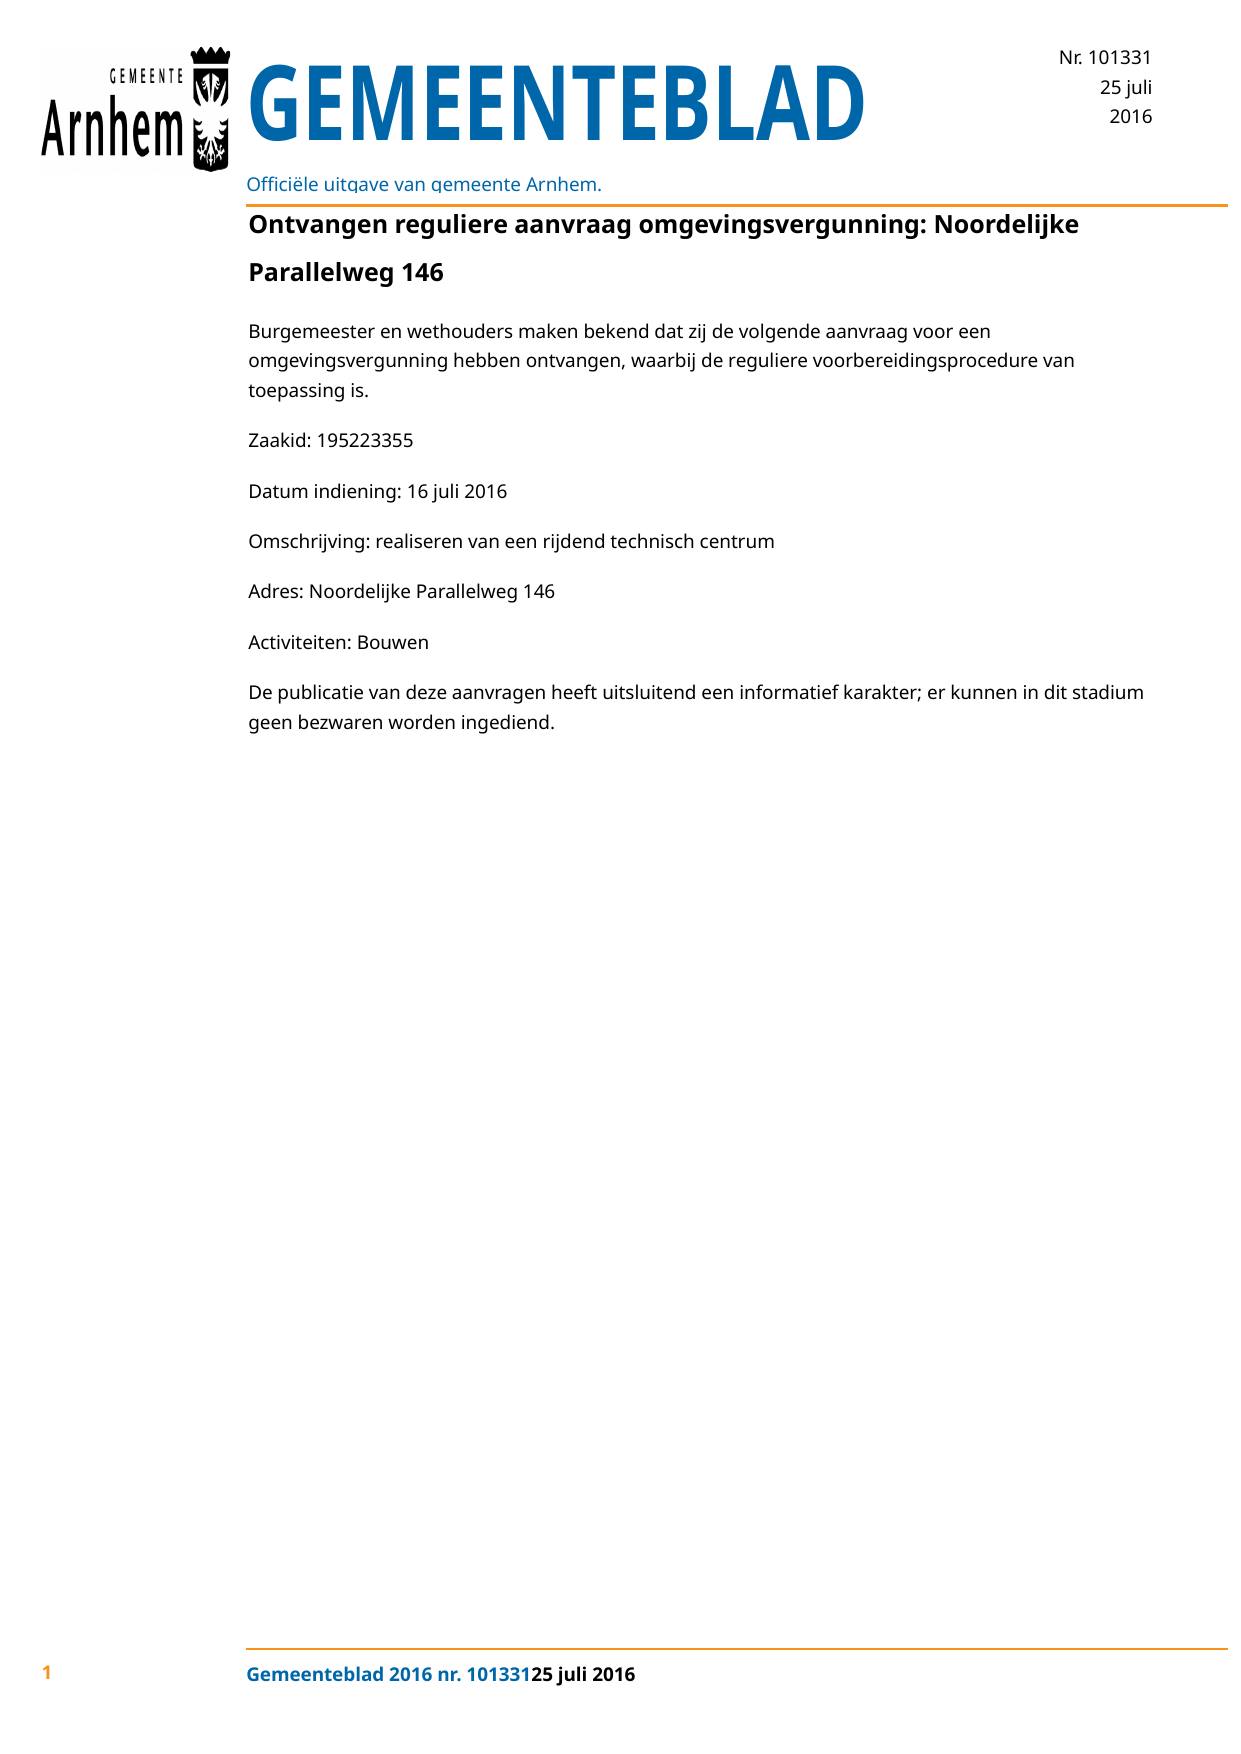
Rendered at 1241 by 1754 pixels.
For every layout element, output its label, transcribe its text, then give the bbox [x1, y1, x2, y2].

picture [41, 47, 231, 172]
text Activiteiten: Bouwen [248, 629, 1152, 655]
text Zaakid: 195223355 [248, 427, 1152, 453]
text Ontvangen reguliere aanvraag omgevingsvergunning: Noordelijke Parallelweg 146 [248, 207, 1152, 288]
text Burgemeester en wethouders maken bekend dat zij de volgende aanvraag voor een omgevingsvergunning hebben ontvangen, waarbij de reguliere voorbereidingsprocedure van toepassing is. [248, 318, 1152, 403]
text De publicatie van deze aanvragen heeft uitsluitend een informatief karakter; er kunnen in dit stadium geen bezwaren worden ingediend. [248, 679, 1152, 735]
text Adres: Noordelijke Parallelweg 146 [248, 579, 1152, 604]
text Datum indiening: 16 juli 2016 [248, 478, 1152, 504]
text Omschrijving: realiseren van een rijdend technisch centrum [248, 528, 1152, 554]
